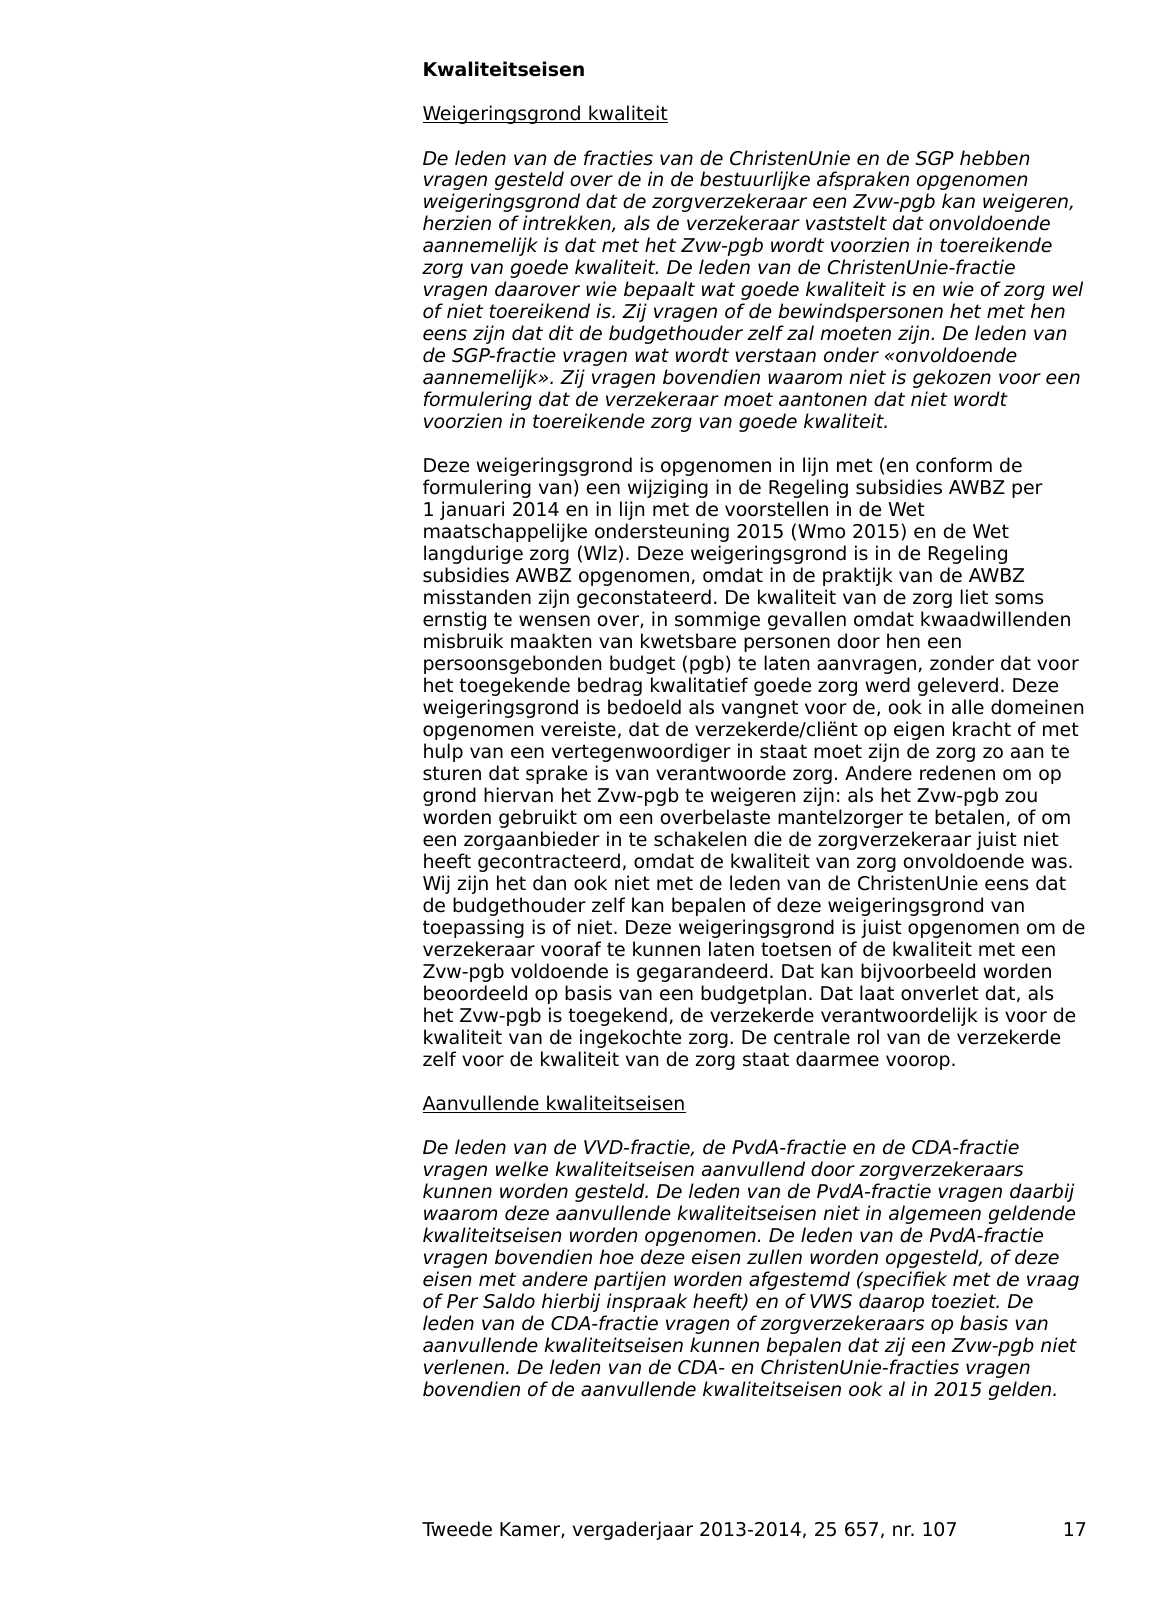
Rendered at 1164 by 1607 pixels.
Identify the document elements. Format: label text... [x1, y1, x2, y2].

subtitle Aanvullende kwaliteitseisen [422, 1093, 1087, 1115]
subtitle Kwaliteitseisen [422, 59, 1087, 81]
text Deze weigeringsgrond is opgenomen in lijn met (en conform de formulering van) een wijziging in de Regeling subsidies AWBZ per 1 januari 2014 en in lijn met de voorstellen in de Wet maatschappelijke ondersteuning 2015 (Wmo 2015) en de Wet langdurige zorg (Wlz). Deze weigeringsgrond is in de Regeling subsidies AWBZ opgenomen, omdat in de praktijk van de AWBZ misstanden zijn geconstateerd. De kwaliteit van de zorg liet soms ernstig te wensen over, in sommige gevallen omdat kwaadwillenden misbruik maakten van kwetsbare personen door hen een persoonsgebonden budget (pgb) te laten aanvragen, zonder dat voor het toegekende bedrag kwalitatief goede zorg werd geleverd. Deze weigeringsgrond is bedoeld als vangnet voor de, ook in alle domeinen opgenomen vereiste, dat de verzekerde/cliënt op eigen kracht of met hulp van een vertegenwoordiger in staat moet zijn de zorg zo aan te sturen dat sprake is van verantwoorde zorg. Andere redenen om op grond hiervan het Zvw-pgb te weigeren zijn: als het Zvw-pgb zou worden gebruikt om een overbelaste mantelzorger te betalen, of om een zorgaanbieder in te schakelen die de zorgverzekeraar juist niet heeft gecontracteerd, omdat de kwaliteit van zorg onvoldoende was. [422, 455, 1087, 873]
text De leden van de VVD-fractie, de PvdA-fractie en de CDA-fractie vragen welke kwaliteitseisen aanvullend door zorgverzekeraars kunnen worden gesteld. De leden van de PvdA-fractie vragen daarbij waarom deze aanvullende kwaliteitseisen niet in algemeen geldende kwaliteitseisen worden opgenomen. De leden van de PvdA-fractie vragen bovendien hoe deze eisen zullen worden opgesteld, of deze eisen met andere partijen worden afgestemd (specifiek met de vraag of Per Saldo hierbij inspraak heeft) en of VWS daarop toeziet. De leden van de CDA-fractie vragen of zorgverzekeraars op basis van aanvullende kwaliteitseisen kunnen bepalen dat zij een Zvw-pgb niet verlenen. De leden van de CDA- en ChristenUnie-fracties vragen bovendien of de aanvullende kwaliteitseisen ook al in 2015 gelden. [422, 1137, 1087, 1401]
subtitle Weigeringsgrond kwaliteit [422, 103, 1087, 125]
text Wij zijn het dan ook niet met de leden van de ChristenUnie eens dat de budgethouder zelf kan bepalen of deze weigeringsgrond van toepassing is of niet. Deze weigeringsgrond is juist opgenomen om de verzekeraar vooraf te kunnen laten toetsen of de kwaliteit met een Zvw-pgb voldoende is gegarandeerd. Dat kan bijvoorbeeld worden beoordeeld op basis van een budgetplan. Dat laat onverlet dat, als het Zvw-pgb is toegekend, de verzekerde verantwoordelijk is voor de kwaliteit van de ingekochte zorg. De centrale rol van de verzekerde zelf voor de kwaliteit van de zorg staat daarmee voorop. [422, 873, 1087, 1071]
text De leden van de fracties van de ChristenUnie en de SGP hebben vragen gesteld over de in de bestuurlijke afspraken opgenomen weigeringsgrond dat de zorgverzekeraar een Zvw-pgb kan weigeren, herzien of intrekken, als de verzekeraar vaststelt dat onvoldoende aannemelijk is dat met het Zvw-pgb wordt voorzien in toereikende zorg van goede kwaliteit. De leden van de ChristenUnie-fractie vragen daarover wie bepaalt wat goede kwaliteit is en wie of zorg wel of niet toereikend is. Zij vragen of de bewindspersonen het met hen eens zijn dat dit de budgethouder zelf zal moeten zijn. De leden van de SGP-fractie vragen wat wordt verstaan onder «onvoldoende aannemelijk». Zij vragen bovendien waarom niet is gekozen voor een formulering dat de verzekeraar moet aantonen dat niet wordt voorzien in toereikende zorg van goede kwaliteit. [422, 147, 1087, 433]
